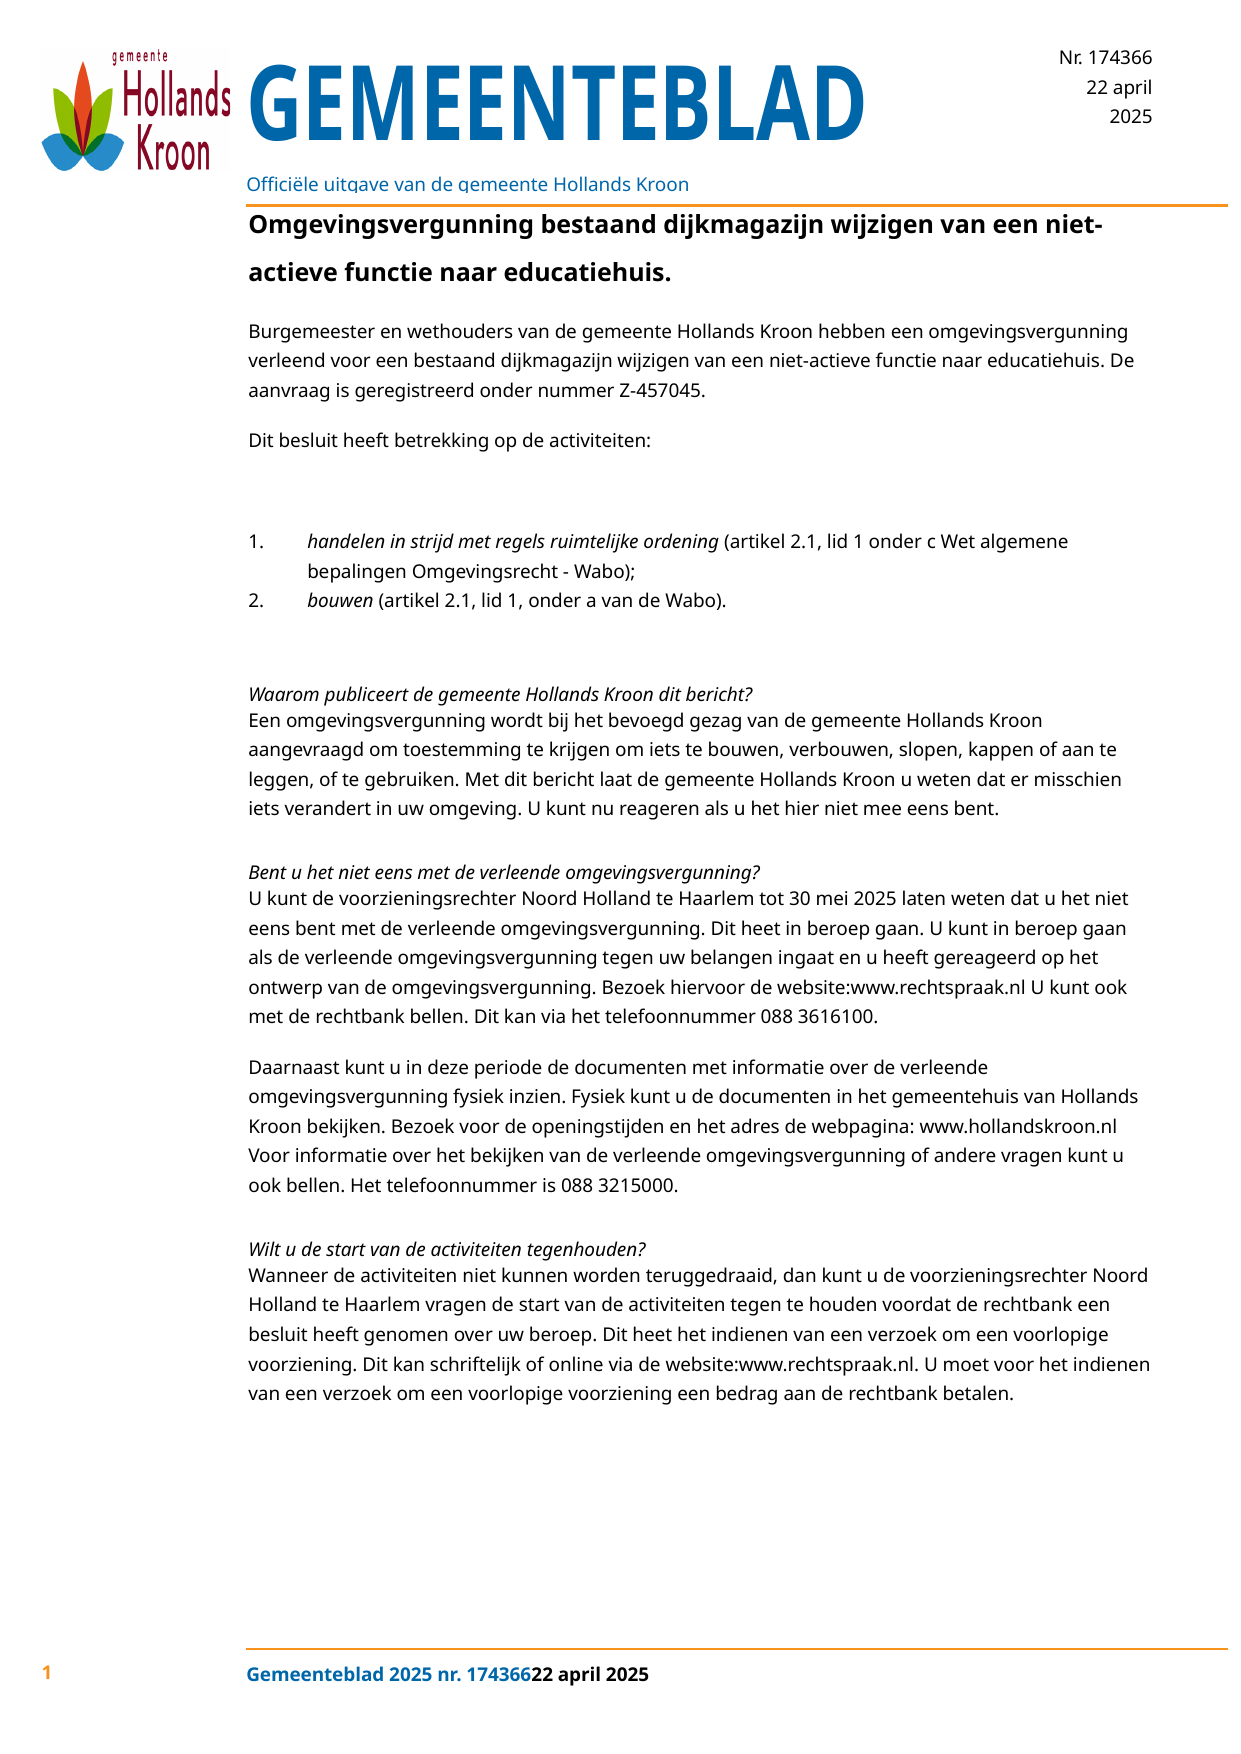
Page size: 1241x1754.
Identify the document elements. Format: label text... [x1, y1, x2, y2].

list handelen in strijd met regels ruimtelijke ordening (artikel 2.1, lid 1 onder c Wet algemene bepalingen Omgevingsrecht - Wabo); [248, 528, 1152, 584]
text Wanneer de activiteiten niet kunnen worden teruggedraaid, dan kunt u de voorzieningsrechter Noord Holland te Haarlem vragen de start van de activiteiten tegen te houden voordat de rechtbank een besluit heeft genomen over uw beroep. Dit heet het indienen van een verzoek om een voorlopige voorziening. Dit kan schriftelijk of online via de website:www.rechtspraak.nl. U moet voor het indienen van een verzoek om een voorlopige voorziening een bedrag aan de rechtbank betalen. [248, 1262, 1152, 1406]
text Burgemeester en wethouders van de gemeente Hollands Kroon hebben een omgevingsvergunning verleend voor een bestaand dijkmagazijn wijzigen van een niet-actieve functie naar educatiehuis. De aanvraag is geregistreerd onder nummer Z-457045. [248, 318, 1152, 403]
picture [41, 47, 231, 172]
list bouwen (artikel 2.1, lid 1, onder a van de Wabo). [248, 587, 1152, 613]
text Bent u het niet eens met de verleende omgevingsvergunning? [248, 859, 1152, 885]
text Dit besluit heeft betrekking op de activiteiten: [248, 427, 1152, 453]
text Wilt u de start van de activiteiten tegenhouden? [248, 1236, 1152, 1262]
text U kunt de voorzieningsrechter Noord Holland te Haarlem tot 30 mei 2025 laten weten dat u het niet eens bent met de verleende omgevingsvergunning. Dit heet in beroep gaan. U kunt in beroep gaan als de verleende omgevingsvergunning tegen uw belangen ingaat en u heeft gereageerd op het ontwerp van de omgevingsvergunning. Bezoek hiervoor de website:www.rechtspraak.nl U kunt ook met de rechtbank bellen. Dit kan via het telefoonnummer 088 3616100. [248, 885, 1152, 1029]
text Waarom publiceert de gemeente Hollands Kroon dit bericht? [248, 681, 1152, 707]
text Daarnaast kunt u in deze periode de documenten met informatie over de verleende omgevingsvergunning fysiek inzien. Fysiek kunt u de documenten in het gemeentehuis van Hollands Kroon bekijken. Bezoek voor de openingstijden en het adres de webpagina: www.hollandskroon.nl Voor informatie over het bekijken van de verleende omgevingsvergunning of andere vragen kunt u ook bellen. Het telefoonnummer is 088 3215000. [248, 1054, 1152, 1198]
text Omgevingsvergunning bestaand dijkmagazijn wijzigen van een niet-actieve functie naar educatiehuis. [248, 207, 1152, 288]
text Een omgevingsvergunning wordt bij het bevoegd gezag van de gemeente Hollands Kroon aangevraagd om toestemming te krijgen om iets te bouwen, verbouwen, slopen, kappen of aan te leggen, of te gebruiken. Met dit bericht laat de gemeente Hollands Kroon u weten dat er misschien iets verandert in uw omgeving. U kunt nu reageren als u het hier niet mee eens bent. [248, 707, 1152, 821]
